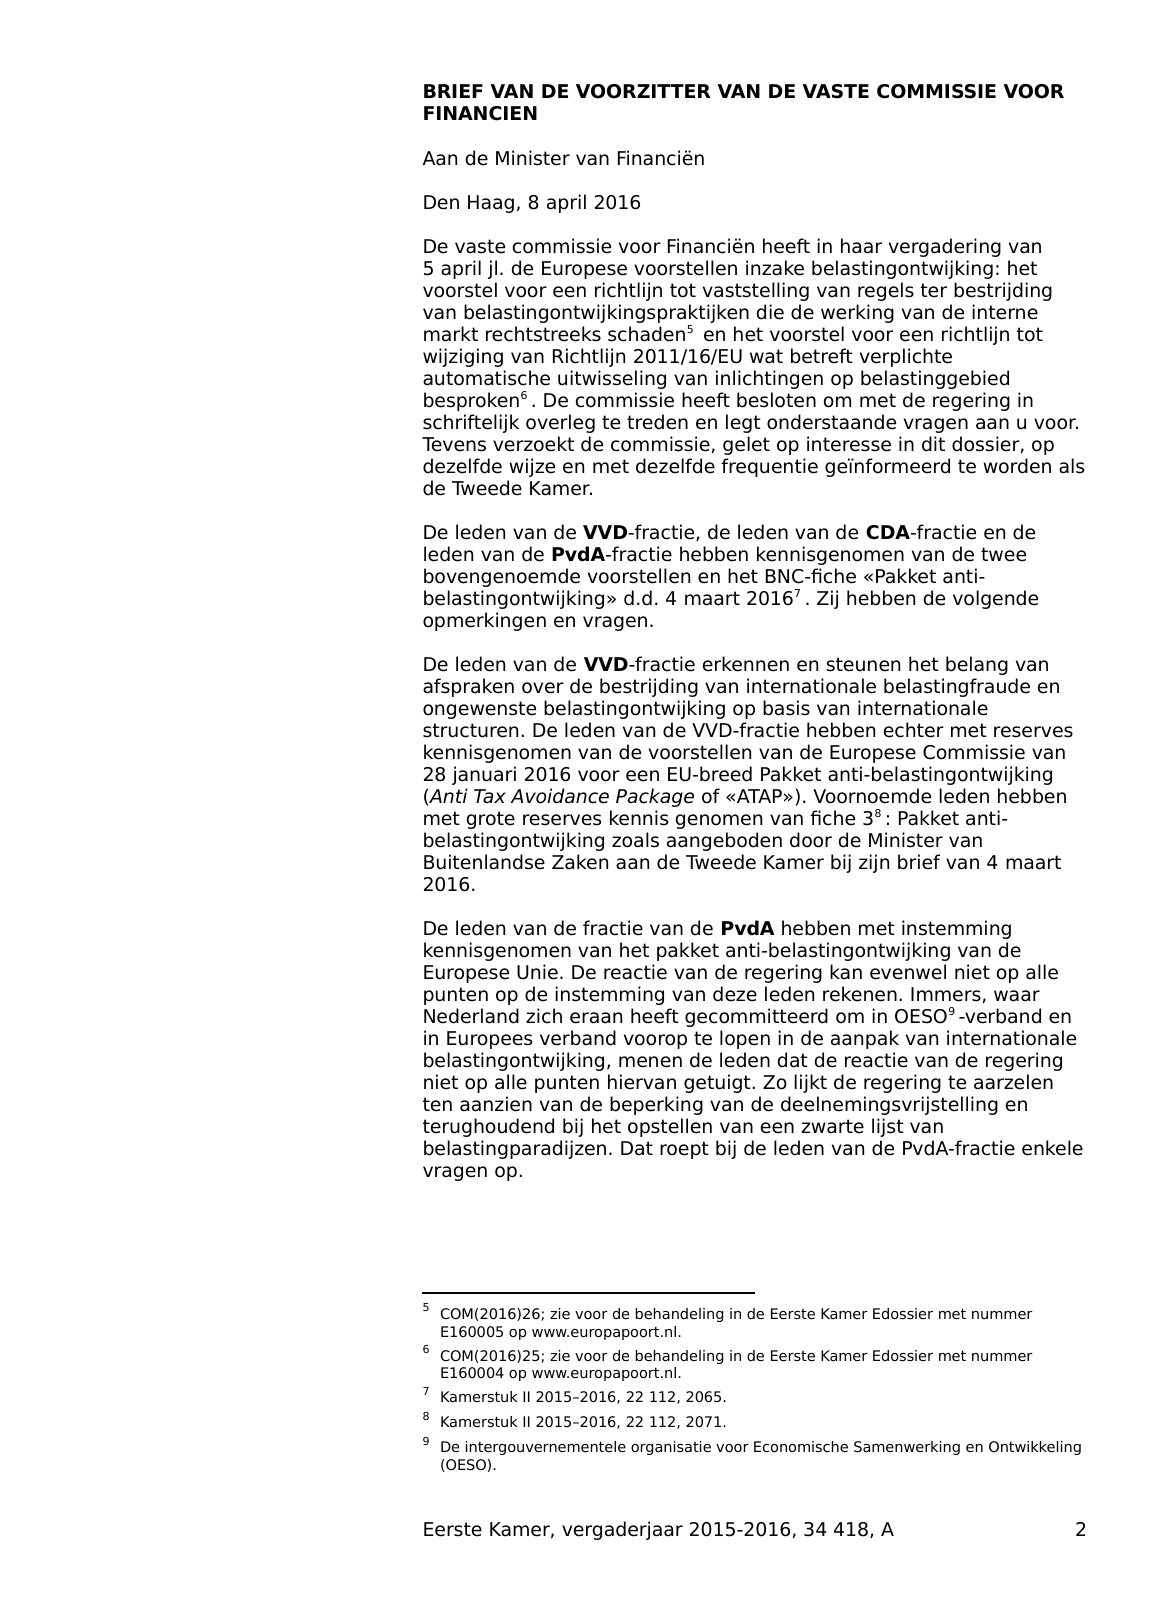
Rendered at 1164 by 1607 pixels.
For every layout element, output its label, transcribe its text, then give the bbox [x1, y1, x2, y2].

text COM(2016)25; zie voor de behandeling in de Eerste Kamer Edossier met nummer E160004 op www.europapoort.nl. [422, 1343, 1087, 1382]
text De leden van de VVD-fractie erkennen en steunen het belang van afspraken over de bestrijding van internationale belastingfraude en ongewenste belastingontwijking op basis van internationale structuren. De leden van de VVD-fractie hebben echter met reserves kennisgenomen van de voorstellen van de Europese Commissie van 28 januari 2016 voor een EU-breed Pakket anti-belastingontwijking (Anti Tax Avoidance Package of «ATAP»). Voornoemde leden hebben met grote reserves kennis genomen van fiche 3: Pakket anti-belastingontwijking zoals aangeboden door de Minister van Buitenlandse Zaken aan de Tweede Kamer bij zijn brief van 4 maart 2016. [422, 654, 1087, 896]
text Aan de Minister van Financiën [422, 147, 1087, 169]
text Kamerstuk II 2015–2016, 22 112, 2065. [422, 1385, 1087, 1407]
text De leden van de fractie van de PvdA hebben met instemming kennisgenomen van het pakket anti-belastingontwijking van de Europese Unie. De reactie van de regering kan evenwel niet op alle punten op de instemming van deze leden rekenen. Immers, waar Nederland zich eraan heeft gecommitteerd om in OESO-verband en in Europees verband voorop te lopen in de aanpak van internationale belastingontwijking, menen de leden dat de reactie van de regering niet op alle punten hiervan getuigt. Zo lijkt de regering te aarzelen ten aanzien van de beperking van de deelnemingsvrijstelling en terughoudend bij het opstellen van een zwarte lijst van belastingparadijzen. Dat roept bij de leden van de PvdA-fractie enkele vragen op. [422, 918, 1087, 1181]
text De vaste commissie voor Financiën heeft in haar vergadering van 5 april jl. de Europese voorstellen inzake belastingontwijking: het voorstel voor een richtlijn tot vaststelling van regels ter bestrijding van belastingontwijkingspraktijken die de werking van de interne markt rechtstreeks schaden en het voorstel voor een richtlijn tot wijziging van Richtlijn 2011/16/EU wat betreft verplichte automatische uitwisseling van inlichtingen op belastinggebied besproken. De commissie heeft besloten om met de regering in schriftelijk overleg te treden en legt onderstaande vragen aan u voor. Tevens verzoekt de commissie, gelet op interesse in dit dossier, op dezelfde wijze en met dezelfde frequentie geïnformeerd te worden als de Tweede Kamer. [422, 236, 1087, 499]
text Kamerstuk II 2015–2016, 22 112, 2071. [422, 1410, 1087, 1432]
text De intergouvernementele organisatie voor Economische Samenwerking en Ontwikkeling (OESO). [422, 1435, 1087, 1474]
subtitle BRIEF VAN DE VOORZITTER VAN DE VASTE COMMISSIE VOOR FINANCIEN [422, 81, 1087, 125]
text COM(2016)26; zie voor de behandeling in de Eerste Kamer Edossier met nummer E160005 op www.europapoort.nl. [422, 1302, 1087, 1341]
text De leden van de VVD-fractie, de leden van de CDA-fractie en de leden van de PvdA-fractie hebben kennisgenomen van de twee bovengenoemde voorstellen en het BNC-fiche «Pakket anti-belastingontwijking» d.d. 4 maart 2016. Zij hebben de volgende opmerkingen en vragen. [422, 522, 1087, 632]
text Den Haag, 8 april 2016 [422, 192, 1087, 213]
